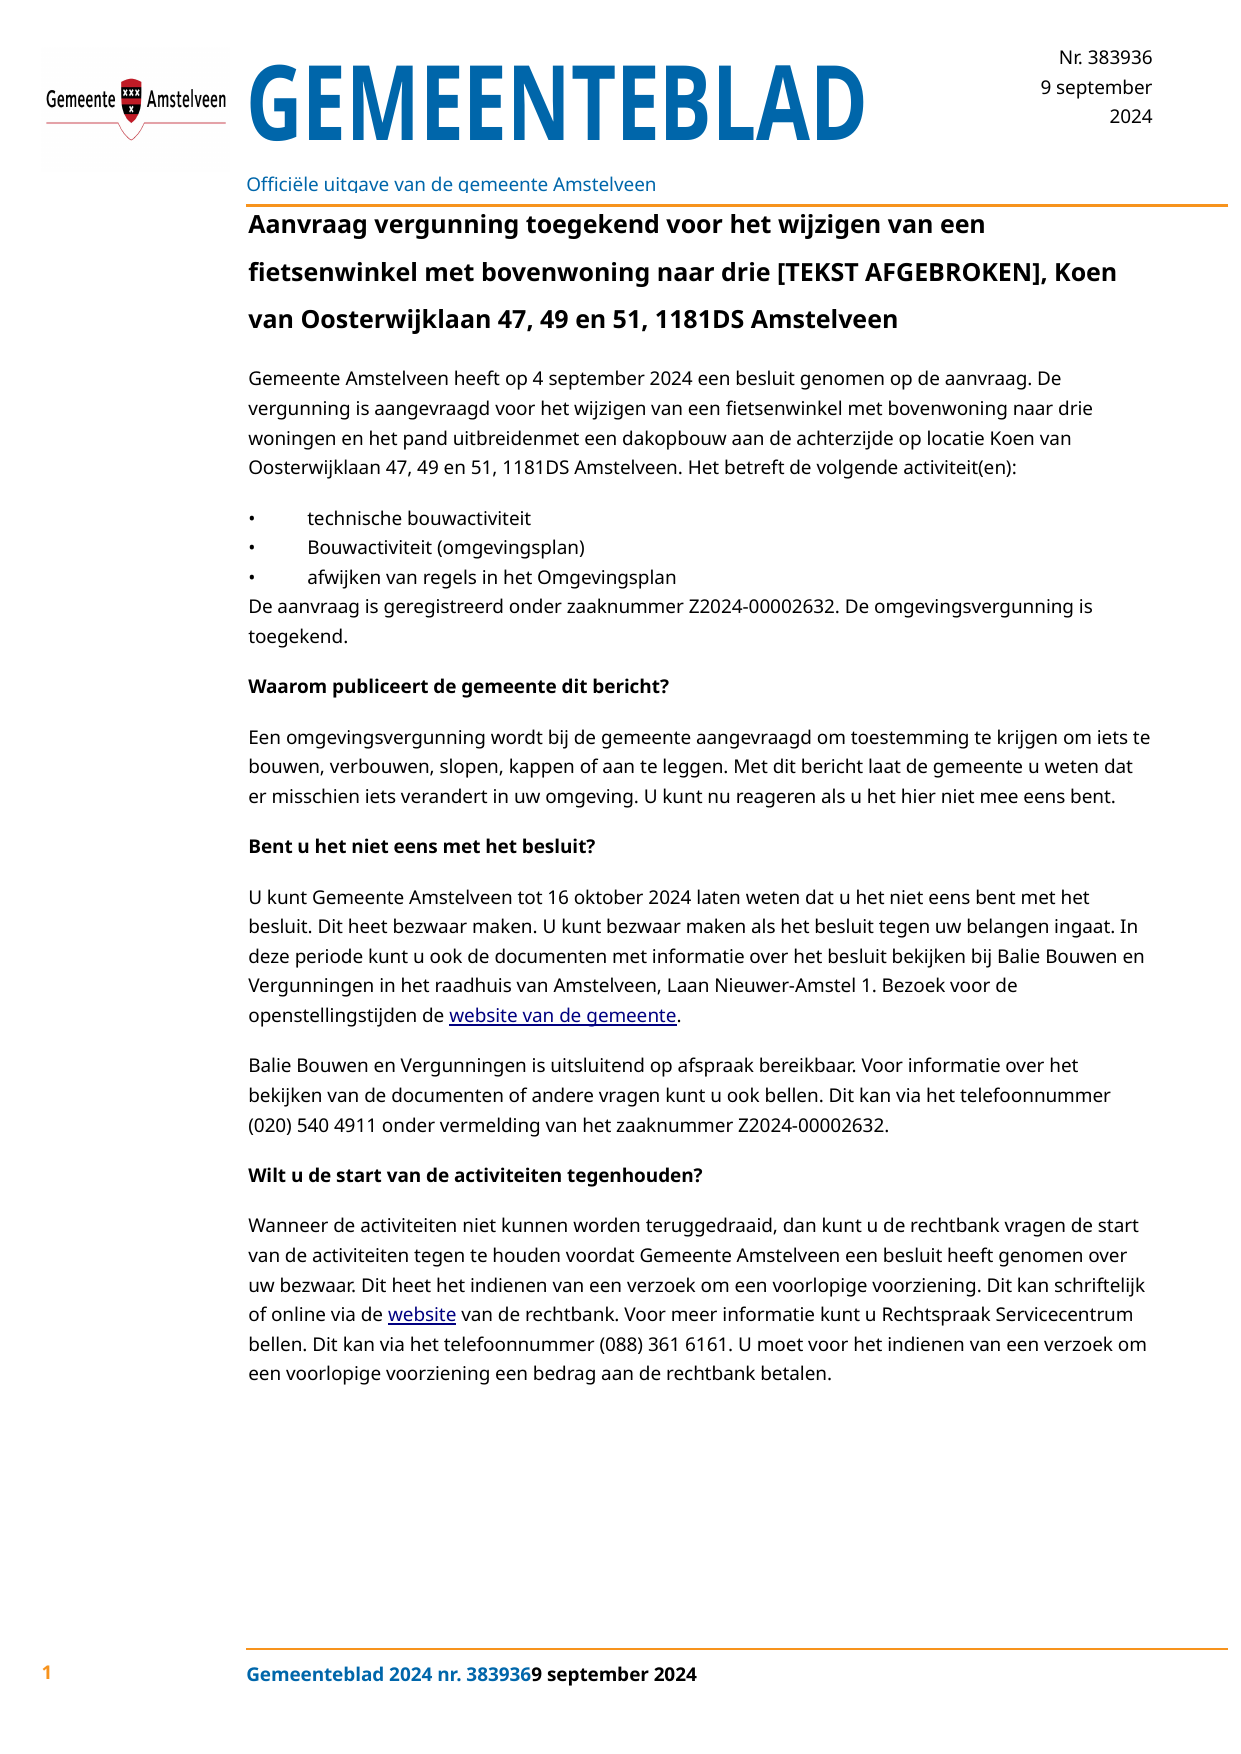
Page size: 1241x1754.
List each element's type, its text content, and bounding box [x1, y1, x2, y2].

text Bent u het niet eens met het besluit? [248, 833, 1152, 859]
text Wilt u de start van de activiteiten tegenhouden? [248, 1162, 1152, 1188]
list technische bouwactiviteit [248, 505, 1152, 530]
text Een omgevingsvergunning wordt bij de gemeente aangevraagd om toestemming te krijgen om iets te bouwen, verbouwen, slopen, kappen of aan te leggen. Met dit bericht laat de gemeente u weten dat er misschien iets verandert in uw omgeving. U kunt nu reageren als u het hier niet mee eens bent. [248, 724, 1152, 809]
text De aanvraag is geregistreerd onder zaaknummer Z2024-00002632. De omgevingsvergunning is toegekend. [248, 593, 1152, 649]
text Balie Bouwen en Vergunningen is uitsluitend op afspraak bereikbaar. Voor informatie over het bekijken van de documenten of andere vragen kunt u ook bellen. Dit kan via het telefoonnummer (020) 540 4911 onder vermelding van het zaaknummer Z2024-00002632. [248, 1053, 1152, 1137]
picture [41, 47, 231, 172]
list Bouwactiviteit (omgevingsplan) [248, 534, 1152, 560]
text Wanneer de activiteiten niet kunnen worden teruggedraaid, dan kunt u de rechtbank vragen de start van de activiteiten tegen te houden voordat Gemeente Amstelveen een besluit heeft genomen over uw bezwaar. Dit heet het indienen van een verzoek om een voorlopige voorziening. Dit kan schriftelijk of online via de website van de rechtbank. Voor meer informatie kunt u Rechtspraak Servicecentrum bellen. Dit kan via het telefoonnummer (088) 361 6161. U moet voor het indienen van een verzoek om een voorlopige voorziening een bedrag aan de rechtbank betalen. [248, 1213, 1152, 1386]
text U kunt Gemeente Amstelveen tot 16 oktober 2024 laten weten dat u het niet eens bent met het besluit. Dit heet bezwaar maken. U kunt bezwaar maken als het besluit tegen uw belangen ingaat. In deze periode kunt u ook de documenten met informatie over het besluit bekijken bij Balie Bouwen en Vergunningen in het raadhuis van Amstelveen, Laan Nieuwer-Amstel 1. Bezoek voor de openstellingstijden de website van de gemeente. [248, 884, 1152, 1028]
list afwijken van regels in het Omgevingsplan [248, 564, 1152, 589]
text Waarom publiceert de gemeente dit bericht? [248, 673, 1152, 699]
text Aanvraag vergunning toegekend voor het wijzigen van een fietsenwinkel met bovenwoning naar drie [TEKST AFGEBROKEN], Koen van Oosterwijklaan 47, 49 en 51, 1181DS Amstelveen [248, 207, 1152, 336]
text Gemeente Amstelveen heeft op 4 september 2024 een besluit genomen op de aanvraag. De vergunning is aangevraagd voor het wijzigen van een fietsenwinkel met bovenwoning naar drie woningen en het pand uitbreidenmet een dakopbouw aan de achterzijde op locatie Koen van Oosterwijklaan 47, 49 en 51, 1181DS Amstelveen. Het betreft de volgende activiteit(en): [248, 366, 1152, 480]
